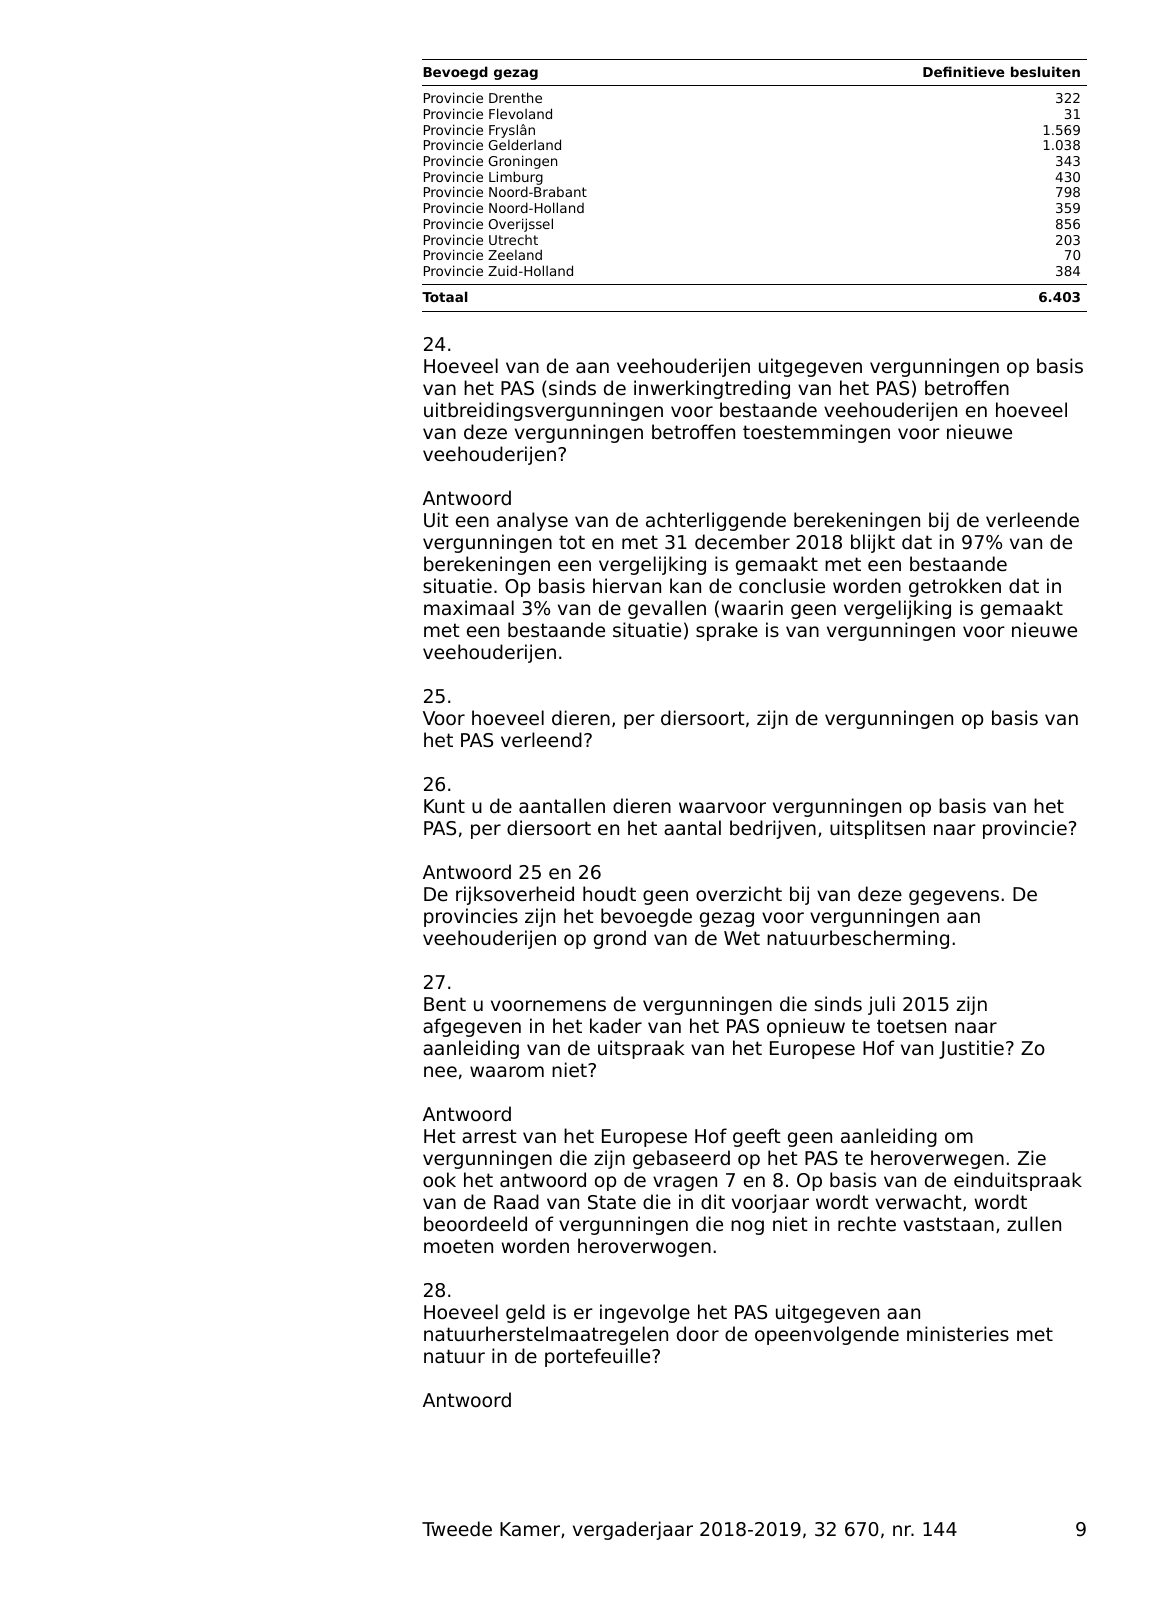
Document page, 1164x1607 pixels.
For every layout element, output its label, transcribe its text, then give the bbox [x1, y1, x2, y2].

table_cell 384 [711, 264, 1087, 284]
table_cell 203 [711, 233, 1087, 248]
table_cell 1.569 [711, 123, 1087, 138]
text Het arrest van het Europese Hof geeft geen aanleiding om vergunningen die zijn gebaseerd op het PAS te heroverwegen. Zie ook het antwoord op de vragen 7 en 8. Op basis van de einduitspraak van de Raad van State die in dit voorjaar wordt verwacht, wordt beoordeeld of vergunningen die nog niet in rechte vaststaan, zullen moeten worden heroverwogen. [422, 1126, 1087, 1258]
table_cell 343 [711, 154, 1087, 169]
text Hoeveel geld is er ingevolge het PAS uitgegeven aan natuurherstelmaatregelen door de opeenvolgende ministeries met natuur in de portefeuille? [422, 1302, 1087, 1368]
text 27. [422, 972, 1087, 994]
text Antwoord 25 en 26 [422, 862, 1087, 884]
text Uit een analyse van de achterliggende berekeningen bij de verleende vergunningen tot en met 31 december 2018 blijkt dat in 97% van de berekeningen een vergelijking is gemaakt met een bestaande situatie. Op basis hiervan kan de conclusie worden getrokken dat in maximaal 3% van de gevallen (waarin geen vergelijking is gemaakt met een bestaande situatie) sprake is van vergunningen voor nieuwe veehouderijen. [422, 510, 1087, 664]
text 25. [422, 686, 1087, 708]
table_cell Provincie Fryslân [422, 123, 711, 138]
text Antwoord [422, 1390, 1087, 1412]
table_cell 856 [711, 217, 1087, 232]
table_cell Provincie Zuid-Holland [422, 264, 711, 284]
table_cell Provincie Zeeland [422, 248, 711, 264]
table_cell Provincie Gelderland [422, 138, 711, 154]
text Voor hoeveel dieren, per diersoort, zijn de vergunningen op basis van het PAS verleend? [422, 708, 1087, 752]
text Antwoord [422, 488, 1087, 510]
table_cell 31 [711, 107, 1087, 122]
table_cell Provincie Noord-Brabant [422, 185, 711, 201]
table_cell 798 [711, 185, 1087, 201]
table_cell 6.403 [711, 285, 1087, 311]
table_cell 430 [711, 170, 1087, 185]
table_header Definitieve besluiten [711, 60, 1087, 85]
table_cell 359 [711, 201, 1087, 217]
table_cell Provincie Groningen [422, 154, 711, 169]
text 24. [422, 334, 1087, 356]
text Kunt u de aantallen dieren waarvoor vergunningen op basis van het PAS, per diersoort en het aantal bedrijven, uitsplitsen naar provincie? [422, 796, 1087, 840]
table_cell Provincie Utrecht [422, 233, 711, 248]
table_cell Provincie Drenthe [422, 86, 711, 107]
table_cell Totaal [422, 285, 711, 311]
text De rijksoverheid houdt geen overzicht bij van deze gegevens. De provincies zijn het bevoegde gezag voor vergunningen aan veehouderijen op grond van de Wet natuurbescherming. [422, 884, 1087, 950]
text 26. [422, 774, 1087, 796]
table_cell 322 [711, 86, 1087, 107]
table_cell Provincie Flevoland [422, 107, 711, 122]
table_cell Provincie Noord-Holland [422, 201, 711, 217]
table_header Bevoegd gezag [422, 60, 711, 85]
table_cell Provincie Limburg [422, 170, 711, 185]
text Bent u voornemens de vergunningen die sinds juli 2015 zijn afgegeven in het kader van het PAS opnieuw te toetsen naar aanleiding van de uitspraak van het Europese Hof van Justitie? Zo nee, waarom niet? [422, 994, 1087, 1082]
text 28. [422, 1280, 1087, 1302]
table_cell 70 [711, 248, 1087, 264]
table_cell Provincie Overijssel [422, 217, 711, 232]
table_cell 1.038 [711, 138, 1087, 154]
text Hoeveel van de aan veehouderijen uitgegeven vergunningen op basis van het PAS (sinds de inwerkingtreding van het PAS) betroffen uitbreidingsvergunningen voor bestaande veehouderijen en hoeveel van deze vergunningen betroffen toestemmingen voor nieuwe veehouderijen? [422, 356, 1087, 466]
text Antwoord [422, 1104, 1087, 1126]
